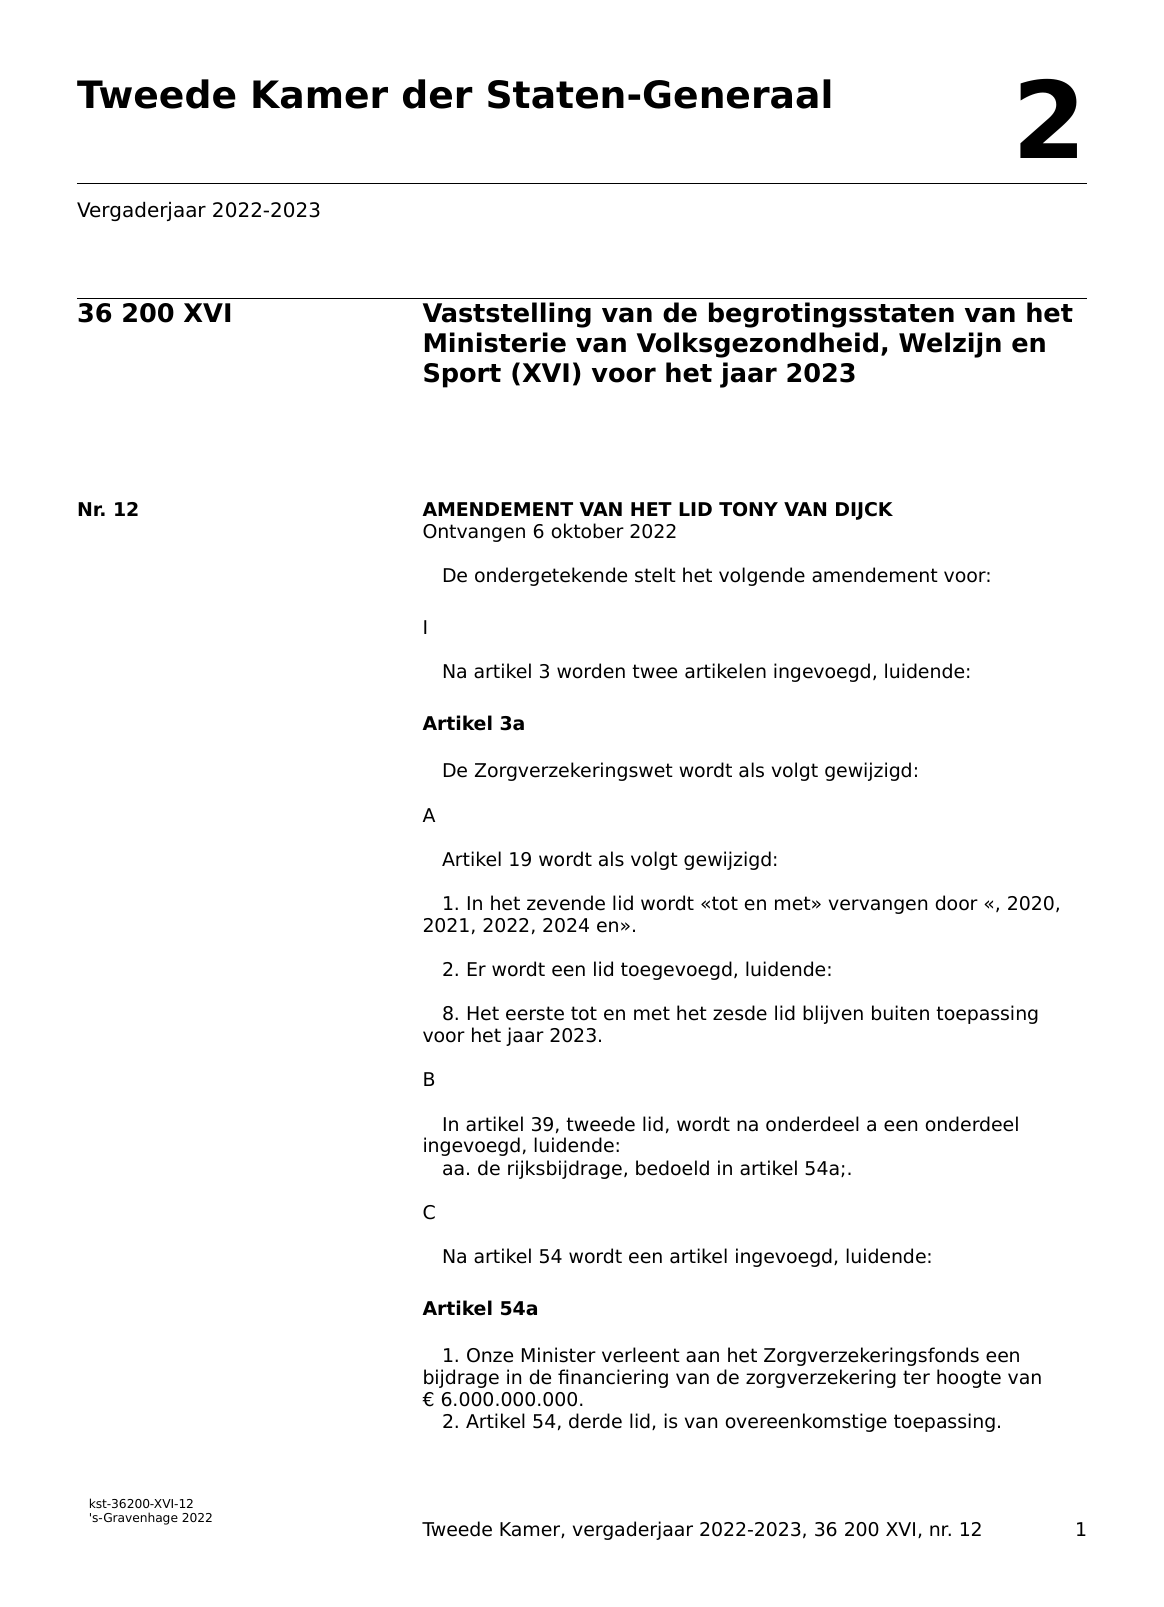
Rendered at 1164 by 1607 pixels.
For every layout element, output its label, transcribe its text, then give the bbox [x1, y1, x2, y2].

text kst-36200-XVI-12 [88, 1497, 323, 1511]
table_cell Vergaderjaar 2022-2023 [77, 184, 1087, 298]
text Ontvangen 6 oktober 2022 [422, 521, 1087, 543]
text C [422, 1202, 1087, 1223]
table_header Tweede Kamer der Staten-Generaal [77, 59, 886, 183]
text 1. Onze Minister verleent aan het Zorgverzekeringsfonds een bijdrage in de financiering van de zorgverzekering ter hoogte van € 6.000.000.000. [422, 1345, 1087, 1411]
text A [422, 804, 1087, 826]
text 1. In het zevende lid wordt «tot en met» vervangen door «, 2020, 2021, 2022, 2024 en». [422, 893, 1087, 937]
text aa. de rijksbijdrage, bedoeld in artikel 54a;. [422, 1157, 1087, 1179]
text 's-Gravenhage 2022 [88, 1511, 323, 1525]
text Artikel 19 wordt als volgt gewijzigd: [422, 849, 1087, 871]
text Na artikel 54 wordt een artikel ingevoegd, luidende: [422, 1246, 1087, 1268]
text 2. Er wordt een lid toegevoegd, luidende: [422, 959, 1087, 981]
text De Zorgverzekeringswet wordt als volgt gewijzigd: [422, 760, 1087, 782]
table_header 2 [886, 59, 1087, 183]
text 8. Het eerste tot en met het zesde lid blijven buiten toepassing voor het jaar 2023. [422, 1003, 1087, 1047]
text In artikel 39, tweede lid, wordt na onderdeel a een onderdeel ingevoegd, luidende: [422, 1113, 1087, 1157]
text De ondergetekende stelt het volgende amendement voor: [422, 565, 1087, 587]
text Na artikel 3 worden twee artikelen ingevoegd, luidende: [422, 661, 1087, 683]
text 2. Artikel 54, derde lid, is van overeenkomstige toepassing. [422, 1411, 1087, 1433]
subtitle I [422, 617, 1087, 639]
subtitle Artikel 3a [422, 713, 1087, 735]
subtitle Artikel 54a [422, 1298, 1087, 1320]
text B [422, 1069, 1087, 1091]
subtitle Nr. 12 AMENDEMENT VAN HET LID TONY VAN DIJCK [77, 499, 1087, 521]
subtitle 36 200 XVI Vaststelling van de begrotingsstaten van het Ministerie van Volksgezondheid, Welzijn en Sport (XVI) voor het jaar 2023 [77, 299, 1087, 388]
